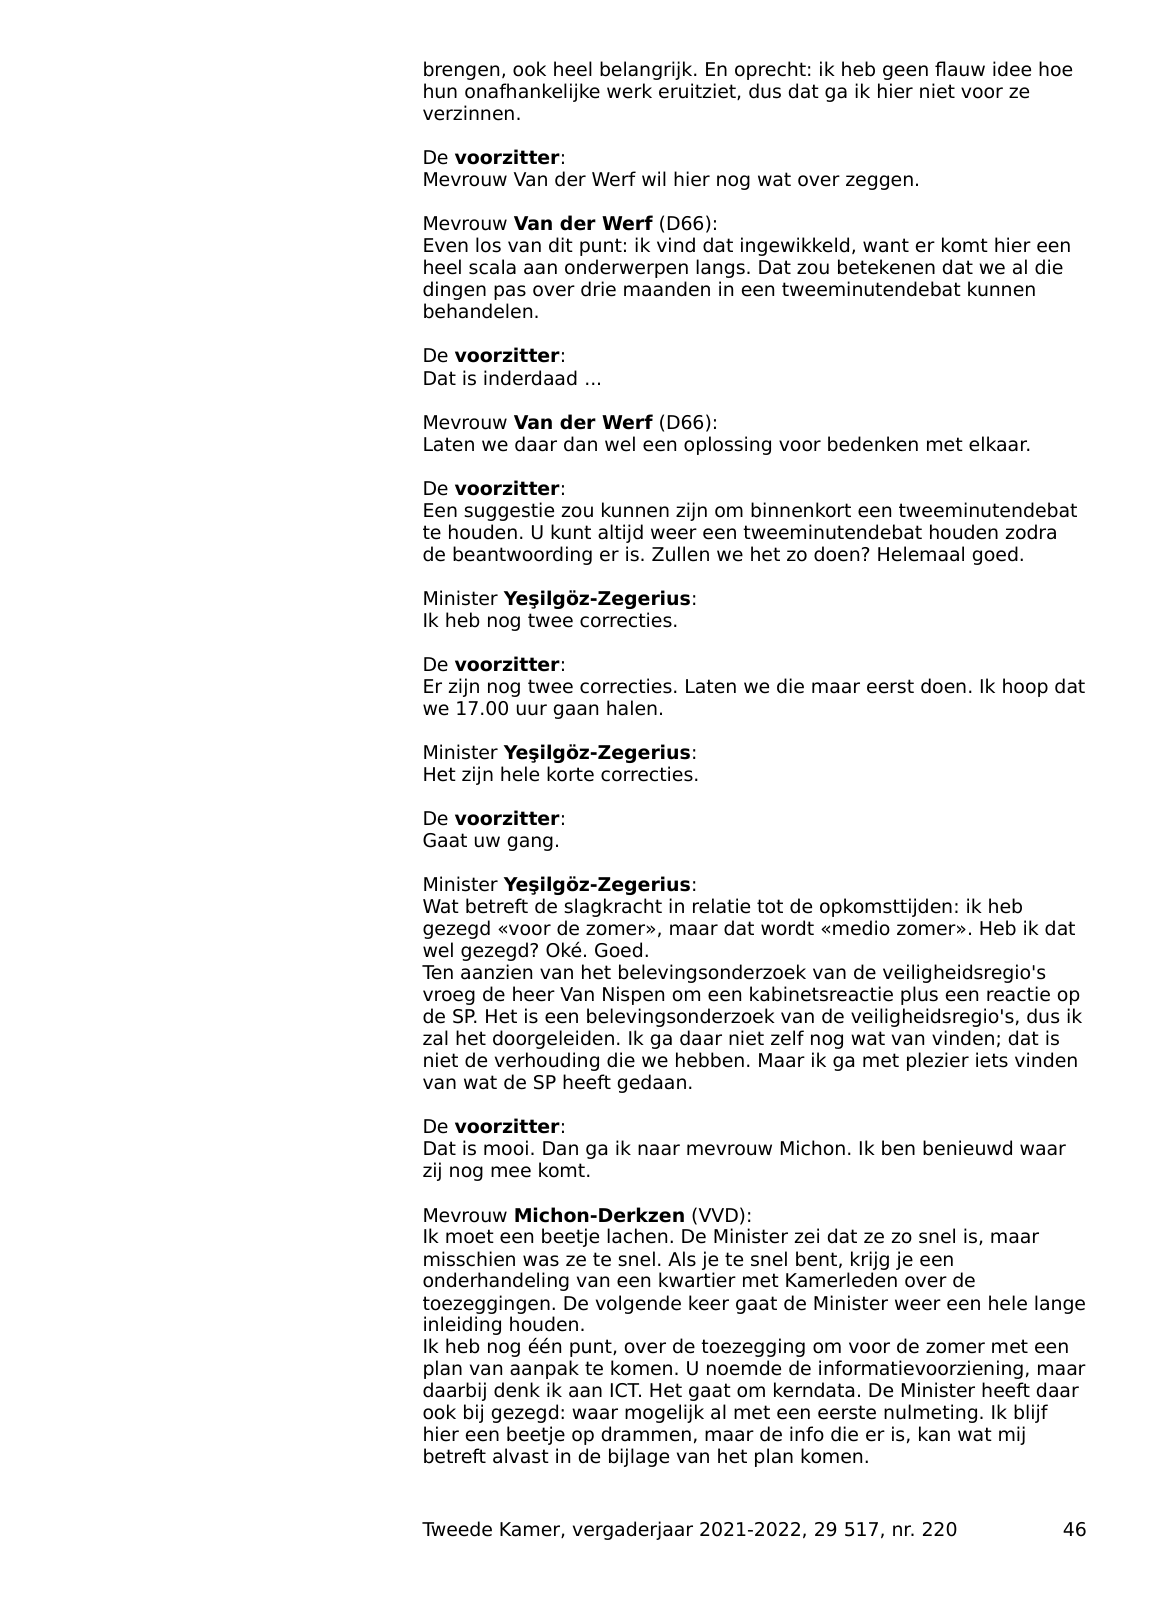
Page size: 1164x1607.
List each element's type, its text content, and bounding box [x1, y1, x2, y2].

text Gaat uw gang. [422, 830, 1087, 852]
text Een suggestie zou kunnen zijn om binnenkort een tweeminutendebat te houden. U kunt altijd weer een tweeminutendebat houden zodra de beantwoording er is. Zullen we het zo doen? Helemaal goed. [422, 500, 1087, 566]
text De voorzitter: [422, 808, 1087, 830]
text Minister Yeşilgöz-Zegerius: [422, 742, 1087, 764]
text Ik heb nog één punt, over de toezegging om voor de zomer met een plan van aanpak te komen. U noemde de informatievoorziening, maar daarbij denk ik aan ICT. Het gaat om kerndata. De Minister heeft daar ook bij gezegd: waar mogelijk al met een eerste nulmeting. Ik blijf hier een beetje op drammen, maar de info die er is, kan wat mij betreft alvast in de bijlage van het plan komen. [422, 1336, 1087, 1468]
text brengen, ook heel belangrijk. En oprecht: ik heb geen flauw idee hoe hun onafhankelijke werk eruitziet, dus dat ga ik hier niet voor ze verzinnen. [422, 59, 1087, 125]
text Minister Yeşilgöz-Zegerius: [422, 588, 1087, 610]
text Dat is mooi. Dan ga ik naar mevrouw Michon. Ik ben benieuwd waar zij nog mee komt. [422, 1138, 1087, 1182]
text De voorzitter: [422, 478, 1087, 500]
text Het zijn hele korte correcties. [422, 764, 1087, 786]
text Even los van dit punt: ik vind dat ingewikkeld, want er komt hier een heel scala aan onderwerpen langs. Dat zou betekenen dat we al die dingen pas over drie maanden in een tweeminutendebat kunnen behandelen. [422, 235, 1087, 323]
text De voorzitter: [422, 147, 1087, 169]
text Minister Yeşilgöz-Zegerius: [422, 874, 1087, 896]
text De voorzitter: [422, 345, 1087, 367]
text Ten aanzien van het belevingsonderzoek van de veiligheidsregio's vroeg de heer Van Nispen om een kabinetsreactie plus een reactie op de SP. Het is een belevingsonderzoek van de veiligheidsregio's, dus ik zal het doorgeleiden. Ik ga daar niet zelf nog wat van vinden; dat is niet de verhouding die we hebben. Maar ik ga met plezier iets vinden van wat de SP heeft gedaan. [422, 962, 1087, 1094]
text Wat betreft de slagkracht in relatie tot de opkomsttijden: ik heb gezegd «voor de zomer», maar dat wordt «medio zomer». Heb ik dat wel gezegd? Oké. Goed. [422, 896, 1087, 962]
text Mevrouw Van der Werf (D66): [422, 412, 1087, 433]
text Mevrouw Van der Werf (D66): [422, 213, 1087, 235]
text Laten we daar dan wel een oplossing voor bedenken met elkaar. [422, 433, 1087, 456]
text Dat is inderdaad ... [422, 367, 1087, 389]
text De voorzitter: [422, 654, 1087, 676]
text Mevrouw Michon-Derkzen (VVD): [422, 1204, 1087, 1226]
text Ik moet een beetje lachen. De Minister zei dat ze zo snel is, maar misschien was ze te snel. Als je te snel bent, krijg je een onderhandeling van een kwartier met Kamerleden over de toezeggingen. De volgende keer gaat de Minister weer een hele lange inleiding houden. [422, 1226, 1087, 1336]
text Ik heb nog twee correcties. [422, 610, 1087, 632]
text Er zijn nog twee correcties. Laten we die maar eerst doen. Ik hoop dat we 17.00 uur gaan halen. [422, 676, 1087, 720]
text Mevrouw Van der Werf wil hier nog wat over zeggen. [422, 169, 1087, 191]
text De voorzitter: [422, 1116, 1087, 1138]
